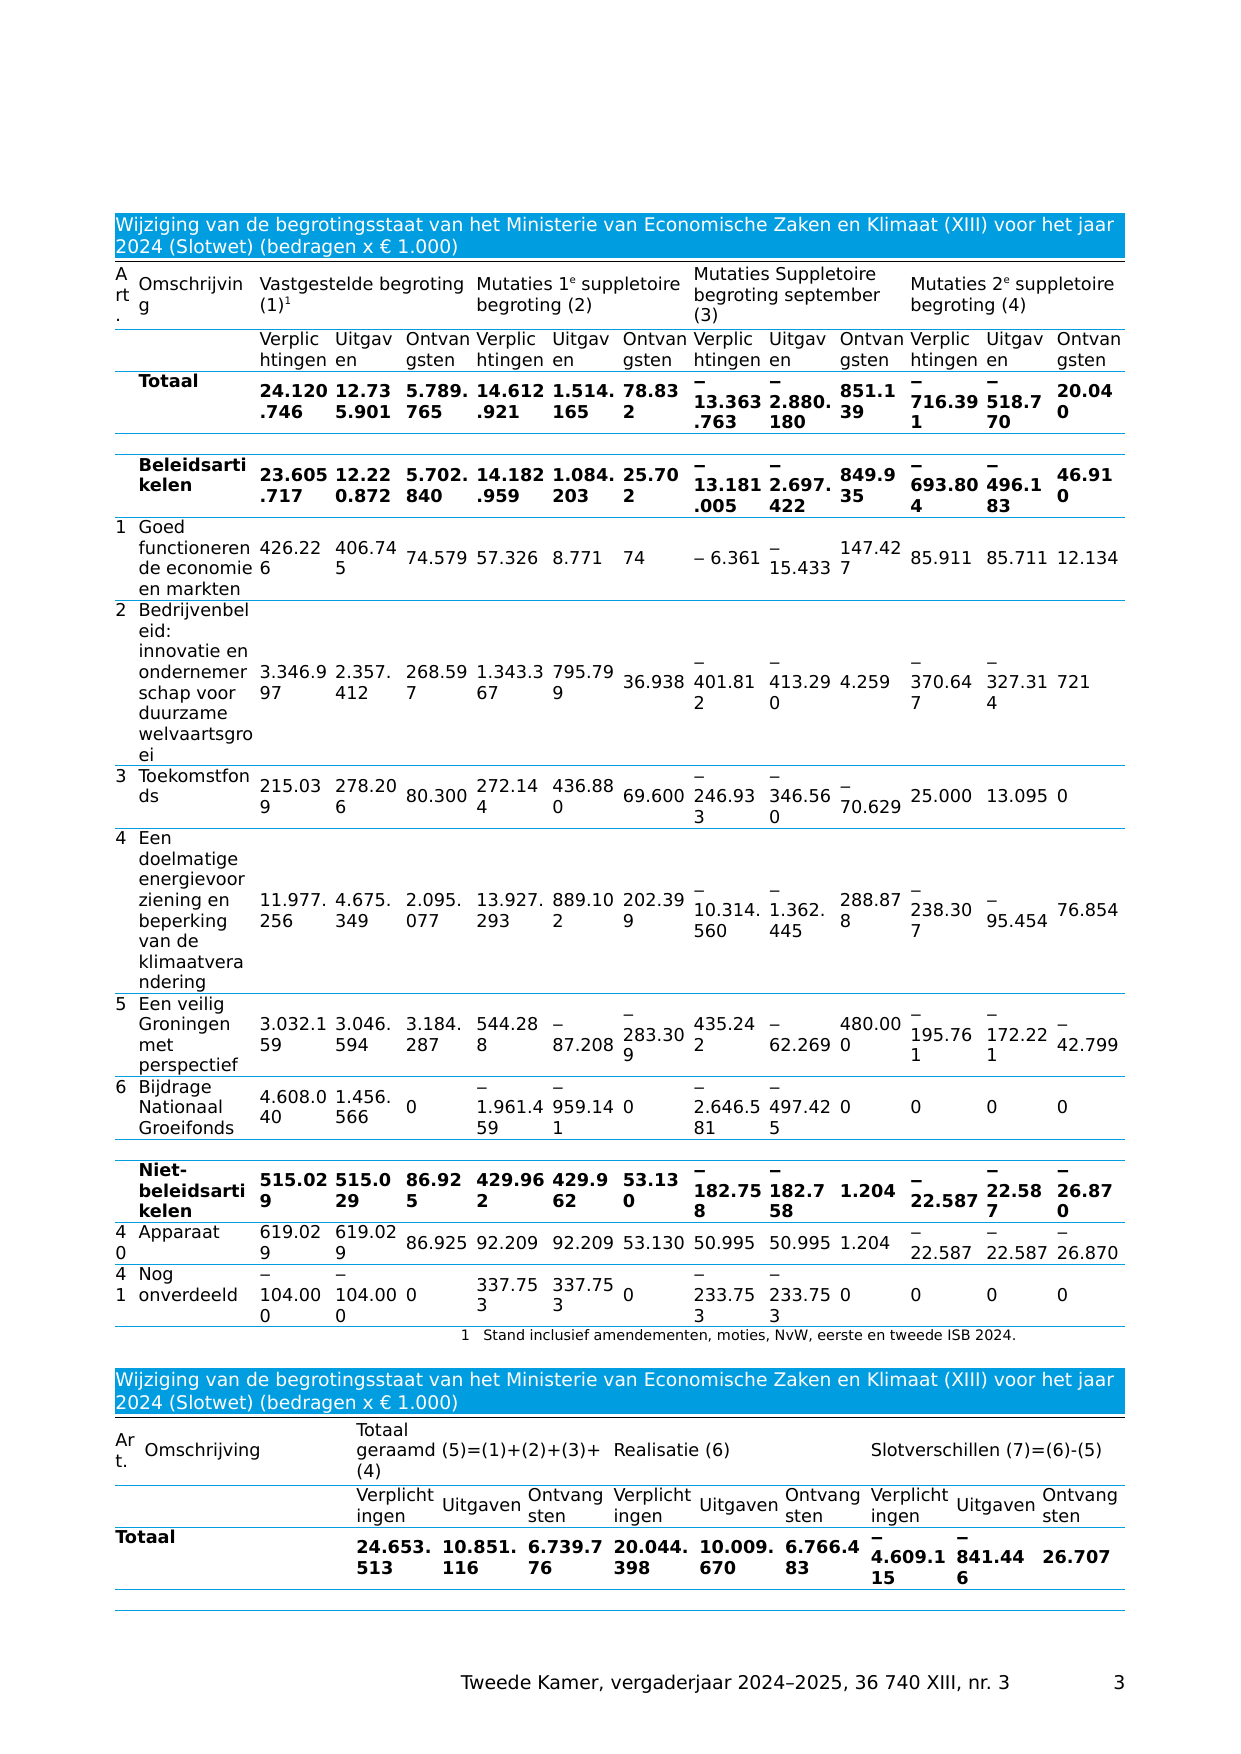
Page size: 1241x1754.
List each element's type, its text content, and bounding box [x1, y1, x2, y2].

table_cell 268.597 [403, 601, 473, 765]
table_cell Totaal [135, 372, 256, 433]
table_cell [115, 434, 135, 454]
table_cell 0 [907, 1077, 983, 1138]
table_cell ‒ 13.363.763 [690, 372, 766, 433]
table_cell 12.735.901 [332, 372, 403, 433]
table_cell [115, 455, 135, 517]
table_cell [525, 1590, 610, 1610]
table_cell ‒ 4.609.115 [868, 1528, 953, 1589]
table_cell Totaal geraamd (5)=(1)+(2)+(3)+(4) [353, 1418, 610, 1484]
table_cell ‒ 15.433 [766, 518, 837, 599]
table_cell 3.346.997 [256, 601, 332, 765]
table_cell [620, 1140, 690, 1159]
table_cell 24.653.513 [353, 1528, 439, 1589]
table_cell Een veilig Groningen met perspectief [135, 994, 256, 1076]
table_cell 92.209 [549, 1223, 620, 1264]
table_cell 480.000 [837, 994, 907, 1076]
table_cell 1.514.165 [549, 372, 620, 433]
table_cell Omschrijving [141, 1418, 353, 1484]
table_cell ‒ 182.758 [690, 1161, 766, 1222]
table_cell Verplichtingen [473, 330, 549, 371]
table_cell [766, 434, 837, 454]
table_cell 436.880 [549, 766, 620, 827]
table_cell 426.226 [256, 518, 332, 599]
table_cell 86.925 [403, 1161, 473, 1222]
table_cell 80.300 [403, 766, 473, 827]
table_cell Art. [115, 262, 135, 329]
table_cell ‒ 2.697.422 [766, 455, 837, 517]
table_cell Realisatie (6) [610, 1418, 868, 1484]
table_cell [549, 1140, 620, 1159]
table_cell Ontvangsten [620, 330, 690, 371]
table_cell Totaal [115, 1528, 353, 1589]
table_cell 85.911 [907, 518, 983, 599]
table_cell [782, 1590, 868, 1610]
table_cell 0 [403, 1077, 473, 1138]
table_cell ‒ 42.799 [1054, 994, 1125, 1076]
table_cell 41 [115, 1265, 135, 1326]
table_cell ‒ 401.812 [690, 601, 766, 765]
table_cell [1054, 434, 1125, 454]
table_cell Ontvangsten [525, 1486, 610, 1526]
table_cell 3.046.594 [332, 994, 403, 1076]
table_cell 619.029 [256, 1223, 332, 1264]
table_cell [115, 1140, 135, 1159]
table_cell [696, 1590, 782, 1610]
table_cell ‒ 104.000 [332, 1265, 403, 1326]
table_cell 74.579 [403, 518, 473, 599]
table_cell ‒ 346.560 [766, 766, 837, 827]
table_cell 86.925 [403, 1223, 473, 1264]
table_cell 5 [115, 994, 135, 1076]
table_cell 6.766.483 [782, 1528, 868, 1589]
table_cell ‒ 370.647 [907, 601, 983, 765]
table_cell ‒ 959.141 [549, 1077, 620, 1138]
table_cell 288.878 [837, 829, 907, 993]
table_cell ‒ 841.446 [953, 1528, 1039, 1589]
table_cell [115, 372, 135, 433]
table_cell [256, 434, 332, 454]
table_cell Een doelmatige energievoorziening en beperking van de klimaatverandering [135, 829, 256, 993]
table_cell 0 [1054, 1265, 1125, 1326]
table_cell [135, 434, 256, 454]
table_cell [403, 1140, 473, 1159]
table_cell [868, 1590, 953, 1610]
table_cell Uitgaven [983, 330, 1054, 371]
table_cell Ontvangsten [837, 330, 907, 371]
table_cell 4.608.040 [256, 1077, 332, 1138]
table_cell 1.204 [837, 1223, 907, 1264]
table_cell [983, 434, 1054, 454]
table_cell 26.707 [1039, 1528, 1125, 1589]
table_cell Verplichtingen [610, 1486, 696, 1526]
table_cell Verplichtingen [690, 330, 766, 371]
table_cell ‒ 233.753 [690, 1265, 766, 1326]
table_cell [135, 1140, 256, 1159]
table_cell [620, 434, 690, 454]
table_cell Ontvangsten [1054, 330, 1125, 371]
table_cell 53.130 [620, 1161, 690, 1222]
table_cell ‒ 87.208 [549, 994, 620, 1076]
table_cell 0 [620, 1265, 690, 1326]
table_cell 3.184.287 [403, 994, 473, 1076]
table_cell ‒ 693.804 [907, 455, 983, 517]
table_cell 147.427 [837, 518, 907, 599]
table_cell 23.605.717 [256, 455, 332, 517]
table_cell 849.935 [837, 455, 907, 517]
table_cell 721 [1054, 601, 1125, 765]
table_cell Slotverschillen (7)=(6)-(5) [868, 1418, 1125, 1484]
table_cell 1.456.566 [332, 1077, 403, 1138]
table_cell 20.040 [1054, 372, 1125, 433]
table_cell [549, 434, 620, 454]
table_cell 515.029 [256, 1161, 332, 1222]
table_cell Ontvangsten [1039, 1486, 1125, 1526]
table_cell 4.675.349 [332, 829, 403, 993]
table_cell ‒ 716.391 [907, 372, 983, 433]
table_cell [256, 1140, 332, 1159]
table_cell [115, 330, 135, 371]
table_cell Art. [115, 1418, 141, 1484]
table_cell [766, 1140, 837, 1159]
table_cell 78.832 [620, 372, 690, 433]
table_cell 13.095 [983, 766, 1054, 827]
table_cell ‒ 195.761 [907, 994, 983, 1076]
table_cell [115, 1161, 135, 1222]
table_cell 36.938 [620, 601, 690, 765]
table_cell ‒ 22.587 [983, 1161, 1054, 1222]
table_cell Ontvangsten [403, 330, 473, 371]
table_cell 0 [907, 1265, 983, 1326]
table_cell 92.209 [473, 1223, 549, 1264]
table_cell ‒ 2.646.581 [690, 1077, 766, 1138]
table_cell ‒ 246.933 [690, 766, 766, 827]
table_cell Apparaat [135, 1223, 256, 1264]
table_cell 3 [115, 766, 135, 827]
table_cell [332, 1140, 403, 1159]
table_cell Omschrijving [135, 262, 256, 329]
table_cell 2.095.077 [403, 829, 473, 993]
table_cell 1.204 [837, 1161, 907, 1222]
table_cell Uitgaven [953, 1486, 1039, 1526]
table_cell 0 [837, 1265, 907, 1326]
table_cell ‒ 283.309 [620, 994, 690, 1076]
table_cell 1.343.367 [473, 601, 549, 765]
table_cell Ontvangsten [782, 1486, 868, 1526]
table_cell 0 [1054, 766, 1125, 827]
table_cell Goed functionerende economie en markten [135, 518, 256, 599]
table_cell ‒ 13.181.005 [690, 455, 766, 517]
table_cell Uitgaven [766, 330, 837, 371]
table_cell ‒ 22.587 [907, 1161, 983, 1222]
table_cell 14.182.959 [473, 455, 549, 517]
table_cell 14.612.921 [473, 372, 549, 433]
table_cell 5.702.840 [403, 455, 473, 517]
table_cell 25.000 [907, 766, 983, 827]
table_cell 429.962 [549, 1161, 620, 1222]
table_cell ‒ 26.870 [1054, 1161, 1125, 1222]
table_cell 76.854 [1054, 829, 1125, 993]
table_cell 851.139 [837, 372, 907, 433]
table_cell [332, 434, 403, 454]
table_cell [141, 1590, 353, 1610]
table_cell 6 [115, 1077, 135, 1138]
table_cell 515.029 [332, 1161, 403, 1222]
table_cell 4 [115, 829, 135, 993]
table_cell 0 [837, 1077, 907, 1138]
table_cell 406.745 [332, 518, 403, 599]
table_cell 2.357.412 [332, 601, 403, 765]
table_cell 202.399 [620, 829, 690, 993]
table_cell Verplichtingen [868, 1486, 953, 1526]
table_cell 46.910 [1054, 455, 1125, 517]
table_cell ‒ 22.587 [907, 1223, 983, 1264]
table_cell ‒ 26.870 [1054, 1223, 1125, 1264]
table_cell 2 [115, 601, 135, 765]
table_cell ‒ 172.221 [983, 994, 1054, 1076]
table_cell ‒ 1.961.459 [473, 1077, 549, 1138]
table_cell 3.032.159 [256, 994, 332, 1076]
table_cell 8.771 [549, 518, 620, 599]
table_cell 795.799 [549, 601, 620, 765]
table_cell 5.789.765 [403, 372, 473, 433]
table_cell 0 [403, 1265, 473, 1326]
table_cell Bijdrage Nationaal Groeifonds [135, 1077, 256, 1138]
table_cell Uitgaven [439, 1486, 525, 1526]
table_cell 0 [983, 1265, 1054, 1326]
table_cell 272.144 [473, 766, 549, 827]
table_cell ‒ 496.183 [983, 455, 1054, 517]
table_cell 278.206 [332, 766, 403, 827]
table_cell [403, 434, 473, 454]
table_cell 40 [115, 1223, 135, 1264]
table_cell Mutaties 1e suppletoire begroting (2) [473, 262, 690, 329]
table_cell 1 [115, 518, 135, 599]
table_cell 619.029 [332, 1223, 403, 1264]
table_cell 1.084.203 [549, 455, 620, 517]
table_cell Mutaties 2e suppletoire begroting (4) [907, 262, 1125, 329]
table_cell 0 [620, 1077, 690, 1138]
table_cell 544.288 [473, 994, 549, 1076]
table_cell 0 [983, 1077, 1054, 1138]
table_cell [141, 1486, 353, 1526]
table_cell 11.977.256 [256, 829, 332, 993]
table_cell Uitgaven [696, 1486, 782, 1526]
table_cell ‒ 238.307 [907, 829, 983, 993]
table_cell [983, 1140, 1054, 1159]
table_cell [353, 1590, 439, 1610]
table_cell 12.220.872 [332, 455, 403, 517]
table_cell 6.739.776 [525, 1528, 610, 1589]
table_cell ‒ 233.753 [766, 1265, 837, 1326]
table_cell ‒ 518.770 [983, 372, 1054, 433]
table_cell Verplichtingen [353, 1486, 439, 1526]
table_cell ‒ 413.290 [766, 601, 837, 765]
table_cell [473, 434, 549, 454]
table_cell [837, 1140, 907, 1159]
table_cell Bedrijvenbeleid: innovatie en ondernemerschap voor duurzame welvaartsgroei [135, 601, 256, 765]
table_cell [473, 1140, 549, 1159]
table_cell 429.962 [473, 1161, 549, 1222]
table_cell 57.326 [473, 518, 549, 599]
table_cell Beleidsartikelen [135, 455, 256, 517]
table_cell ‒ 10.314.560 [690, 829, 766, 993]
table_cell Vastgestelde begroting (1)1 [256, 262, 473, 329]
table_cell 215.039 [256, 766, 332, 827]
table_cell [115, 1486, 141, 1526]
table_cell 74 [620, 518, 690, 599]
table_cell 337.753 [549, 1265, 620, 1326]
table_cell 50.995 [690, 1223, 766, 1264]
table_cell Mutaties Suppletoire begroting september (3) [690, 262, 907, 329]
table_cell [837, 434, 907, 454]
table_cell 85.711 [983, 518, 1054, 599]
table_cell Uitgaven [549, 330, 620, 371]
table_cell Uitgaven [332, 330, 403, 371]
table_cell [690, 434, 766, 454]
table_cell ‒ 497.425 [766, 1077, 837, 1138]
table_cell Toekomstfonds [135, 766, 256, 827]
table_cell [1054, 1140, 1125, 1159]
table_cell ‒ 6.361 [690, 518, 766, 599]
table_cell [907, 1140, 983, 1159]
table_cell ‒ 182.758 [766, 1161, 837, 1222]
table_cell [907, 434, 983, 454]
table_cell [1039, 1590, 1125, 1610]
table_cell 50.995 [766, 1223, 837, 1264]
list Stand inclusief amendementen, moties, NvW, eerste en tweede ISB 2024. [461, 1327, 1125, 1343]
table_cell ‒ 62.269 [766, 994, 837, 1076]
table_cell [953, 1590, 1039, 1610]
table_cell 69.600 [620, 766, 690, 827]
table_cell ‒ 104.000 [256, 1265, 332, 1326]
table_cell 25.702 [620, 455, 690, 517]
table_cell [135, 330, 256, 371]
table_cell Verplichtingen [256, 330, 332, 371]
table_cell ‒ 22.587 [983, 1223, 1054, 1264]
table_cell 10.009.670 [696, 1528, 782, 1589]
table_cell 12.134 [1054, 518, 1125, 599]
table_cell [439, 1590, 525, 1610]
table_cell Nog onverdeeld [135, 1265, 256, 1326]
table_cell [690, 1140, 766, 1159]
table_cell ‒ 95.454 [983, 829, 1054, 993]
table_cell 10.851.116 [439, 1528, 525, 1589]
table_cell [115, 1590, 141, 1610]
table_cell [610, 1590, 696, 1610]
table_cell ‒ 2.880.180 [766, 372, 837, 433]
table_cell ‒ 1.362.445 [766, 829, 837, 993]
table_cell 0 [1054, 1077, 1125, 1138]
table_cell 889.102 [549, 829, 620, 993]
table_cell 20.044.398 [610, 1528, 696, 1589]
table_cell 4.259 [837, 601, 907, 765]
table_cell ‒ 70.629 [837, 766, 907, 827]
table_cell ‒ 327.314 [983, 601, 1054, 765]
table_cell 435.242 [690, 994, 766, 1076]
table_cell 13.927.293 [473, 829, 549, 993]
table_cell 24.120.746 [256, 372, 332, 433]
table_cell 53.130 [620, 1223, 690, 1264]
table_cell Niet-beleidsartikelen [135, 1161, 256, 1222]
table_cell Verplichtingen [907, 330, 983, 371]
table_cell 337.753 [473, 1265, 549, 1326]
